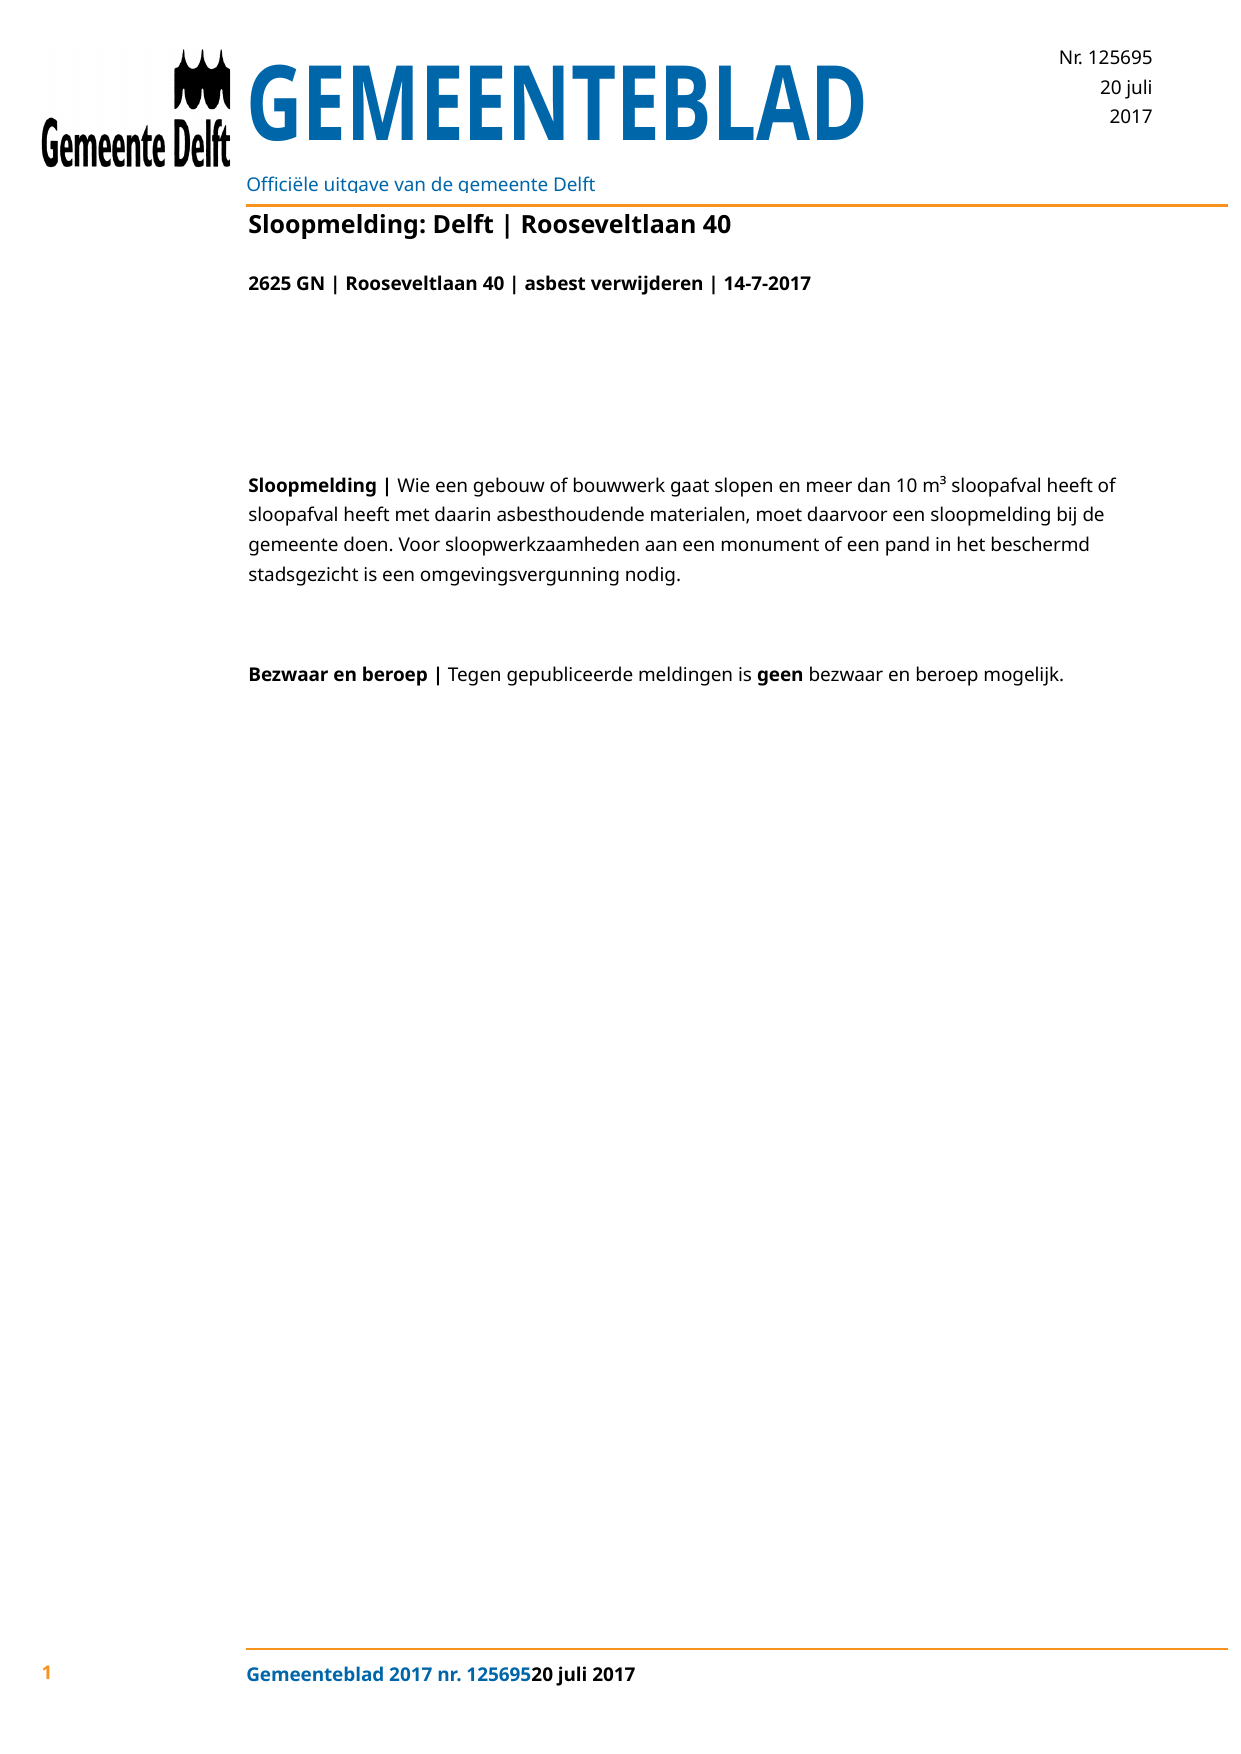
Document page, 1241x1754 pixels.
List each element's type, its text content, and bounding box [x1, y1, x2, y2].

text 2625 GN | Rooseveltlaan 40 | asbest verwijderen | 14-7-2017 [248, 270, 1152, 296]
text Bezwaar en beroep | Tegen gepubliceerde meldingen is geen bezwaar en beroep mogelijk. [248, 662, 1152, 687]
text Sloopmelding: Delft | Rooseveltlaan 40 [248, 207, 1152, 241]
picture [41, 47, 231, 172]
text Sloopmelding | Wie een gebouw of bouwwerk gaat slopen en meer dan 10 m³ sloopafval heeft of sloopafval heeft met daarin asbesthoudende materialen, moet daarvoor een sloopmelding bij de gemeente doen. Voor sloopwerkzaamheden aan een monument of een pand in het beschermd stadsgezicht is een omgevingsvergunning nodig. [248, 472, 1152, 586]
